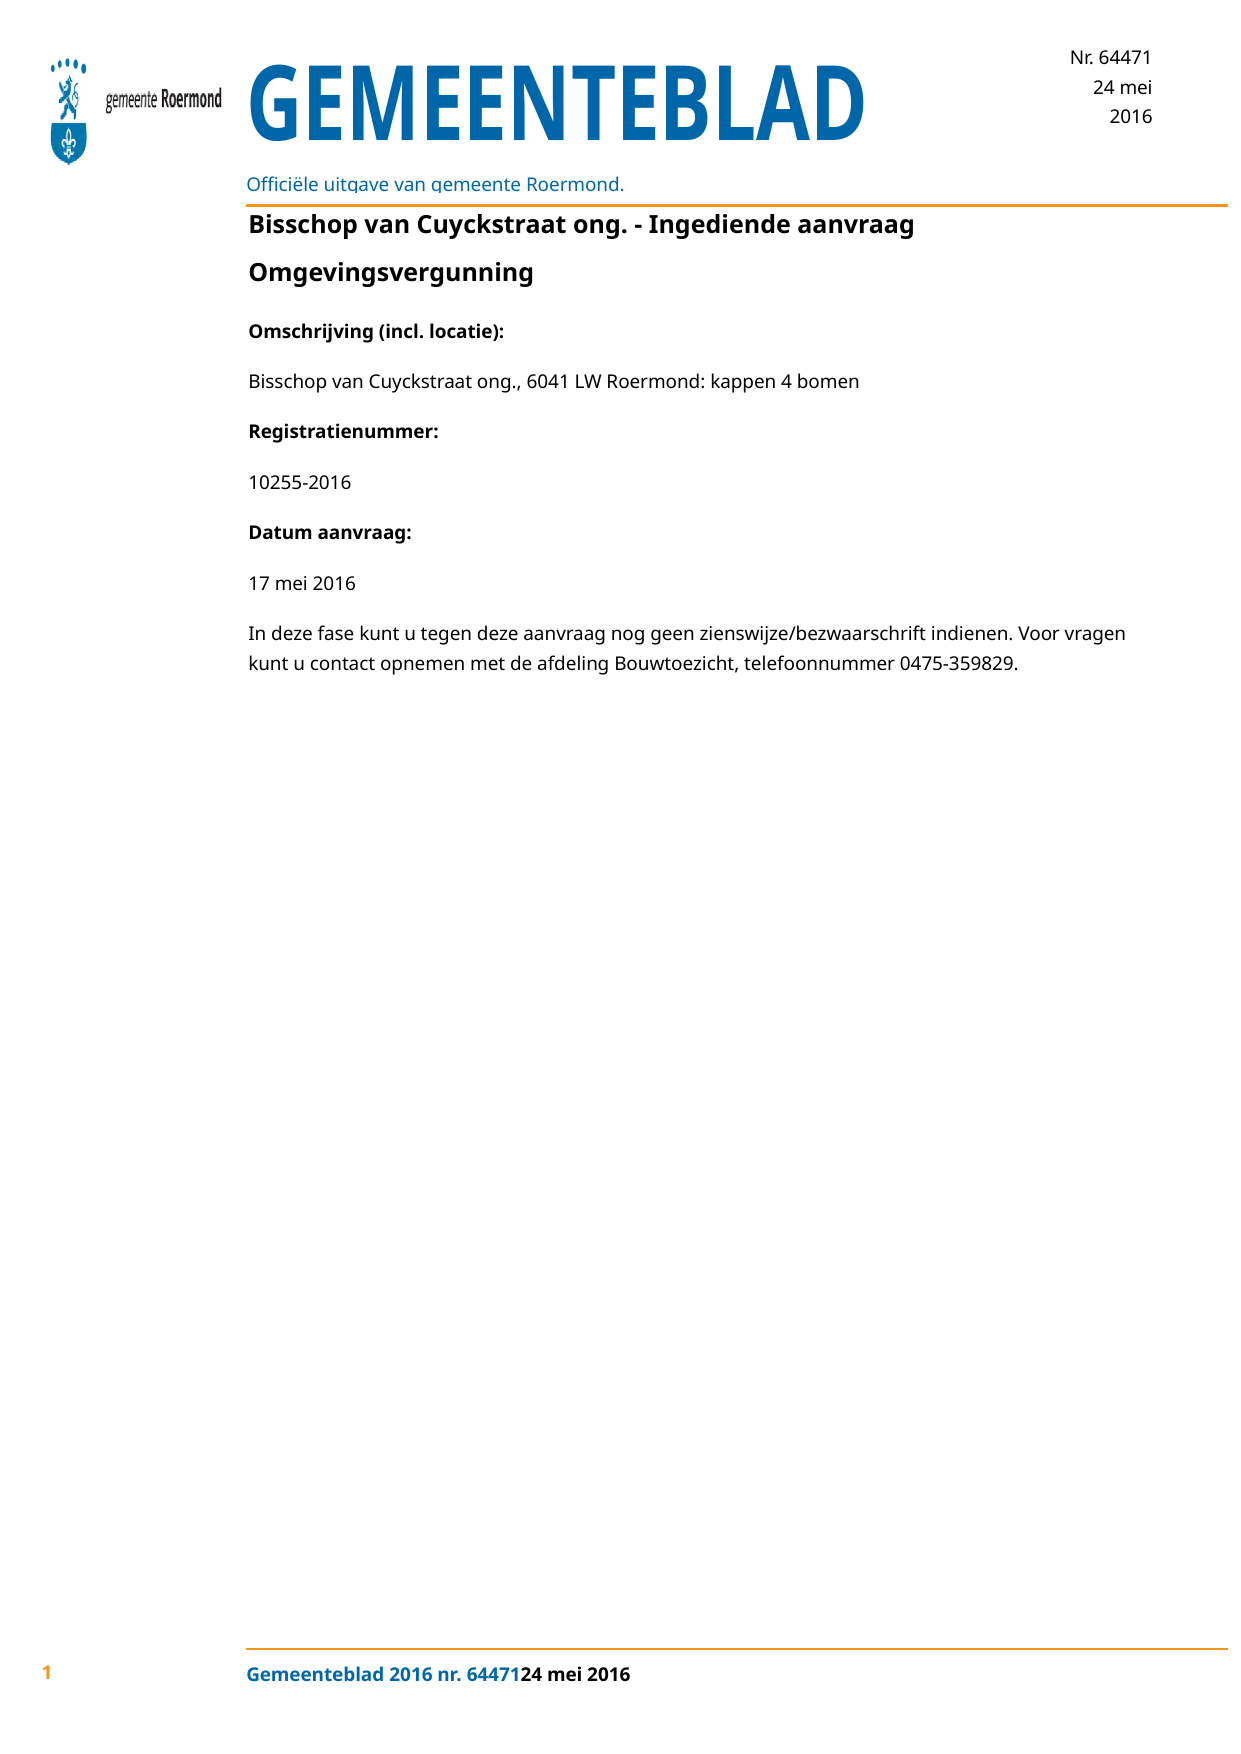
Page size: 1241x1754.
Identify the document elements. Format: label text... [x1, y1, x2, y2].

text Omschrijving (incl. locatie): [248, 318, 1152, 344]
text Bisschop van Cuyckstraat ong., 6041 LW Roermond: kappen 4 bomen [248, 368, 1152, 394]
text Datum aanvraag: [248, 519, 1152, 545]
text 17 mei 2016 [248, 570, 1152, 596]
text 10255-2016 [248, 469, 1152, 495]
text In deze fase kunt u tegen deze aanvraag nog geen zienswijze/bezwaarschrift indienen. Voor vragen kunt u contact opnemen met de afdeling Bouwtoezicht, telefoonnummer 0475-359829. [248, 620, 1152, 676]
text Bisschop van Cuyckstraat ong. - Ingediende aanvraag Omgevingsvergunning [248, 207, 1152, 288]
text Registratienummer: [248, 419, 1152, 444]
picture [41, 47, 231, 172]
